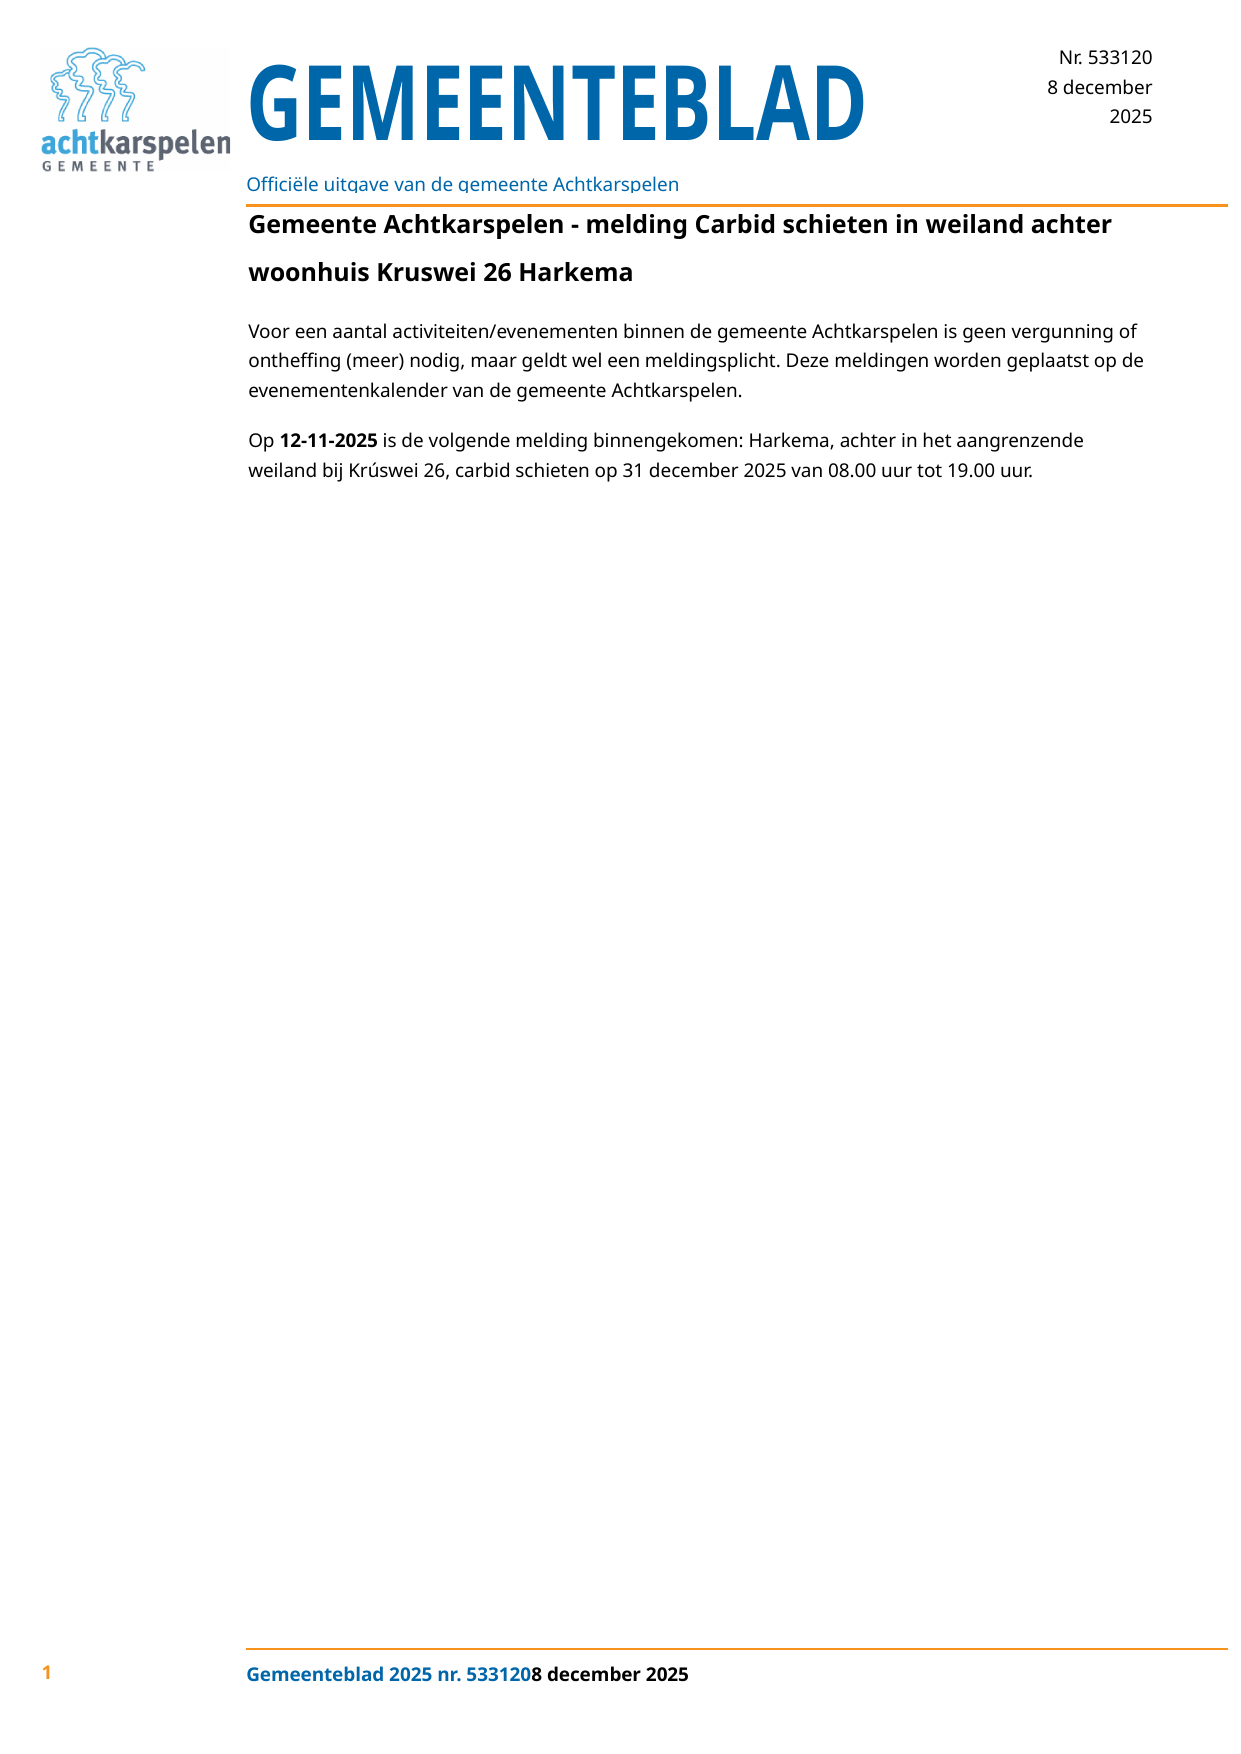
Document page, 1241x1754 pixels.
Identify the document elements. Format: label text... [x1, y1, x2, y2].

text Voor een aantal activiteiten/evenementen binnen de gemeente Achtkarspelen is geen vergunning of ontheffing (meer) nodig, maar geldt wel een meldingsplicht. Deze meldingen worden geplaatst op de evenementenkalender van de gemeente Achtkarspelen. [248, 318, 1152, 403]
picture [41, 47, 231, 172]
text Gemeente Achtkarspelen - melding Carbid schieten in weiland achter woonhuis Kruswei 26 Harkema [248, 207, 1152, 288]
text Op 12-11-2025 is de volgende melding binnengekomen: Harkema, achter in het aangrenzende weiland bij Krúswei 26, carbid schieten op 31 december 2025 van 08.00 uur tot 19.00 uur. [248, 427, 1152, 483]
